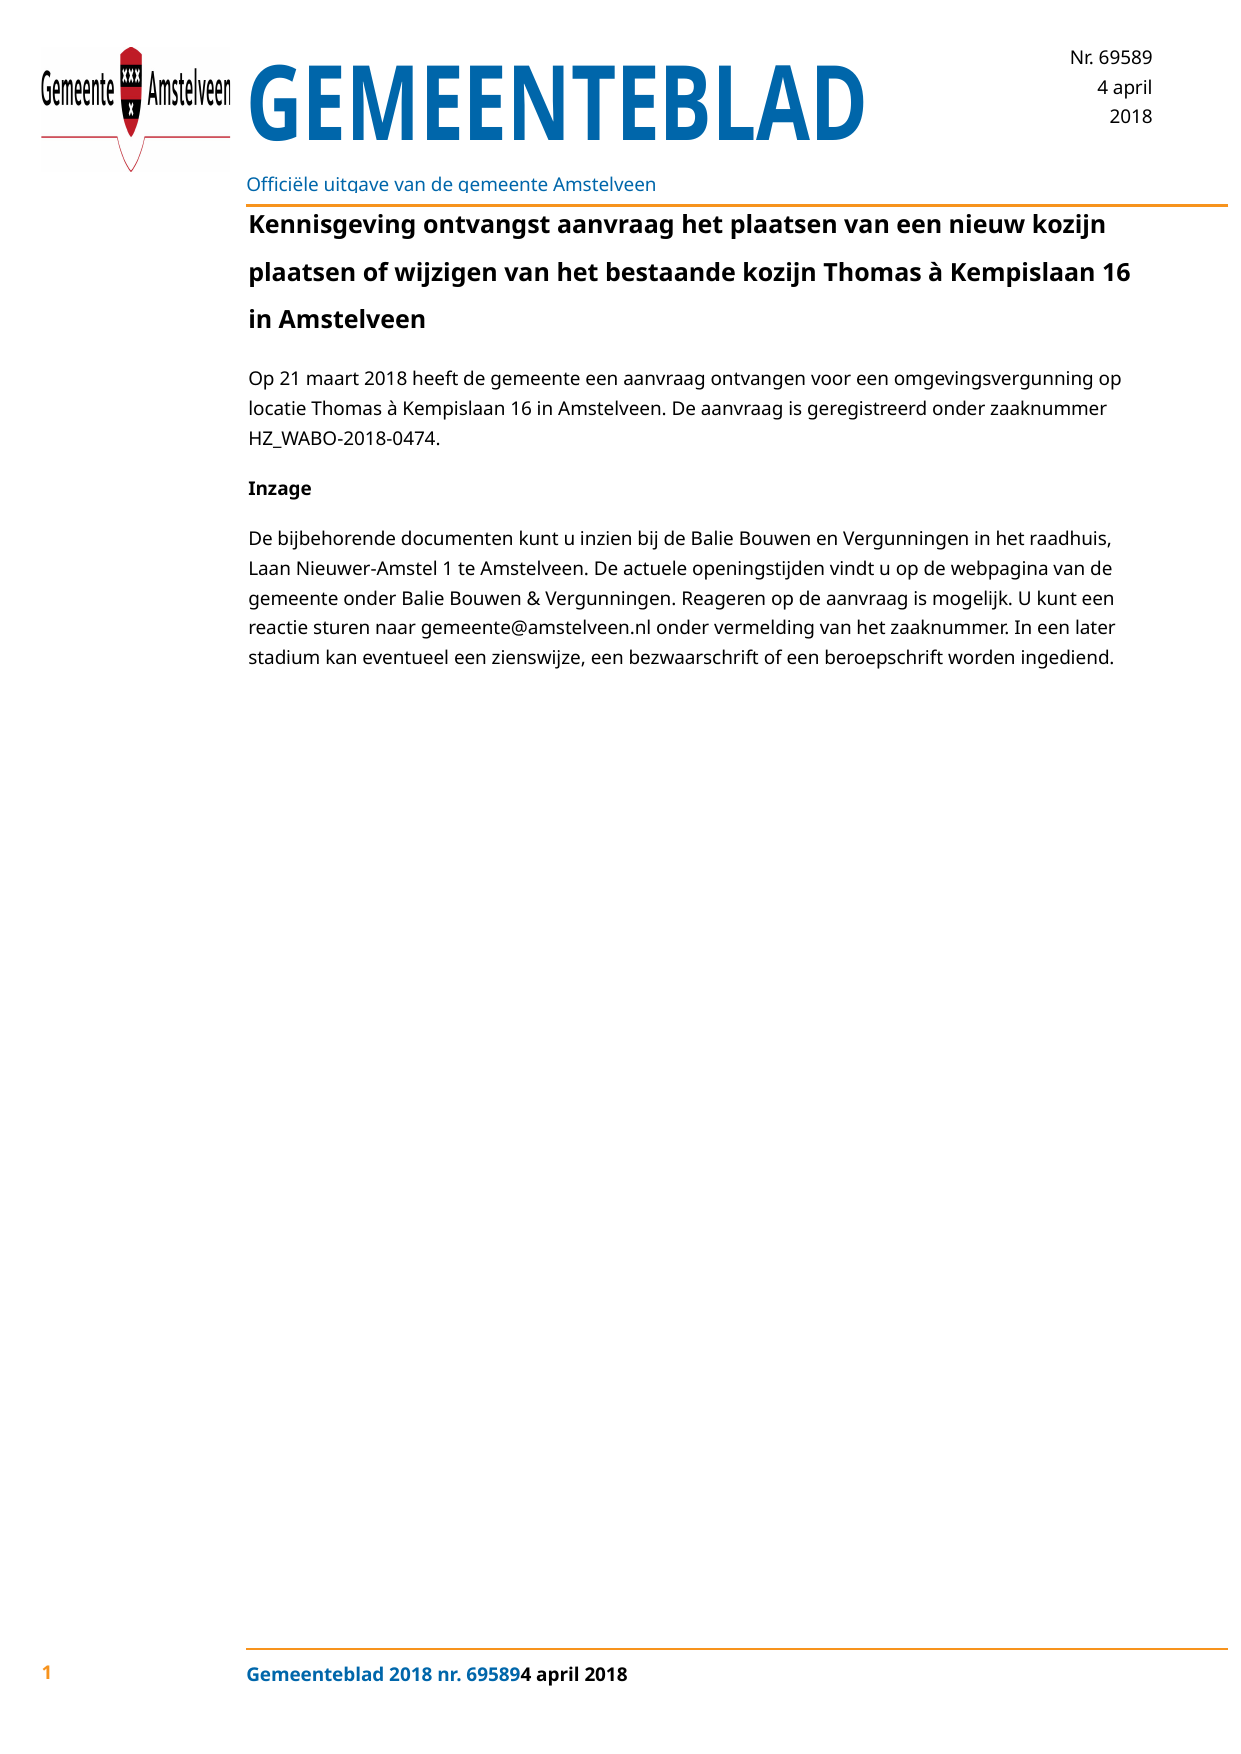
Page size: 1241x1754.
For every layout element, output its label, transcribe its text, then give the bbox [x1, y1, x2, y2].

picture [41, 47, 231, 172]
text Kennisgeving ontvangst aanvraag het plaatsen van een nieuw kozijn plaatsen of wijzigen van het bestaande kozijn Thomas à Kempislaan 16 in Amstelveen [248, 207, 1152, 336]
text Op 21 maart 2018 heeft de gemeente een aanvraag ontvangen voor een omgevingsvergunning op locatie Thomas à Kempislaan 16 in Amstelveen. De aanvraag is geregistreerd onder zaaknummer HZ_WABO-2018-0474. [248, 366, 1152, 450]
text De bijbehorende documenten kunt u inzien bij de Balie Bouwen en Vergunningen in het raadhuis, Laan Nieuwer-Amstel 1 te Amstelveen. De actuele openingstijden vindt u op de webpagina van de gemeente onder Balie Bouwen & Vergunningen. Reageren op de aanvraag is mogelijk. U kunt een reactie sturen naar gemeente@amstelveen.nl onder vermelding van het zaaknummer. In een later stadium kan eventueel een zienswijze, een bezwaarschrift of een beroepschrift worden ingediend. [248, 526, 1152, 669]
text Inzage [248, 475, 1152, 501]
